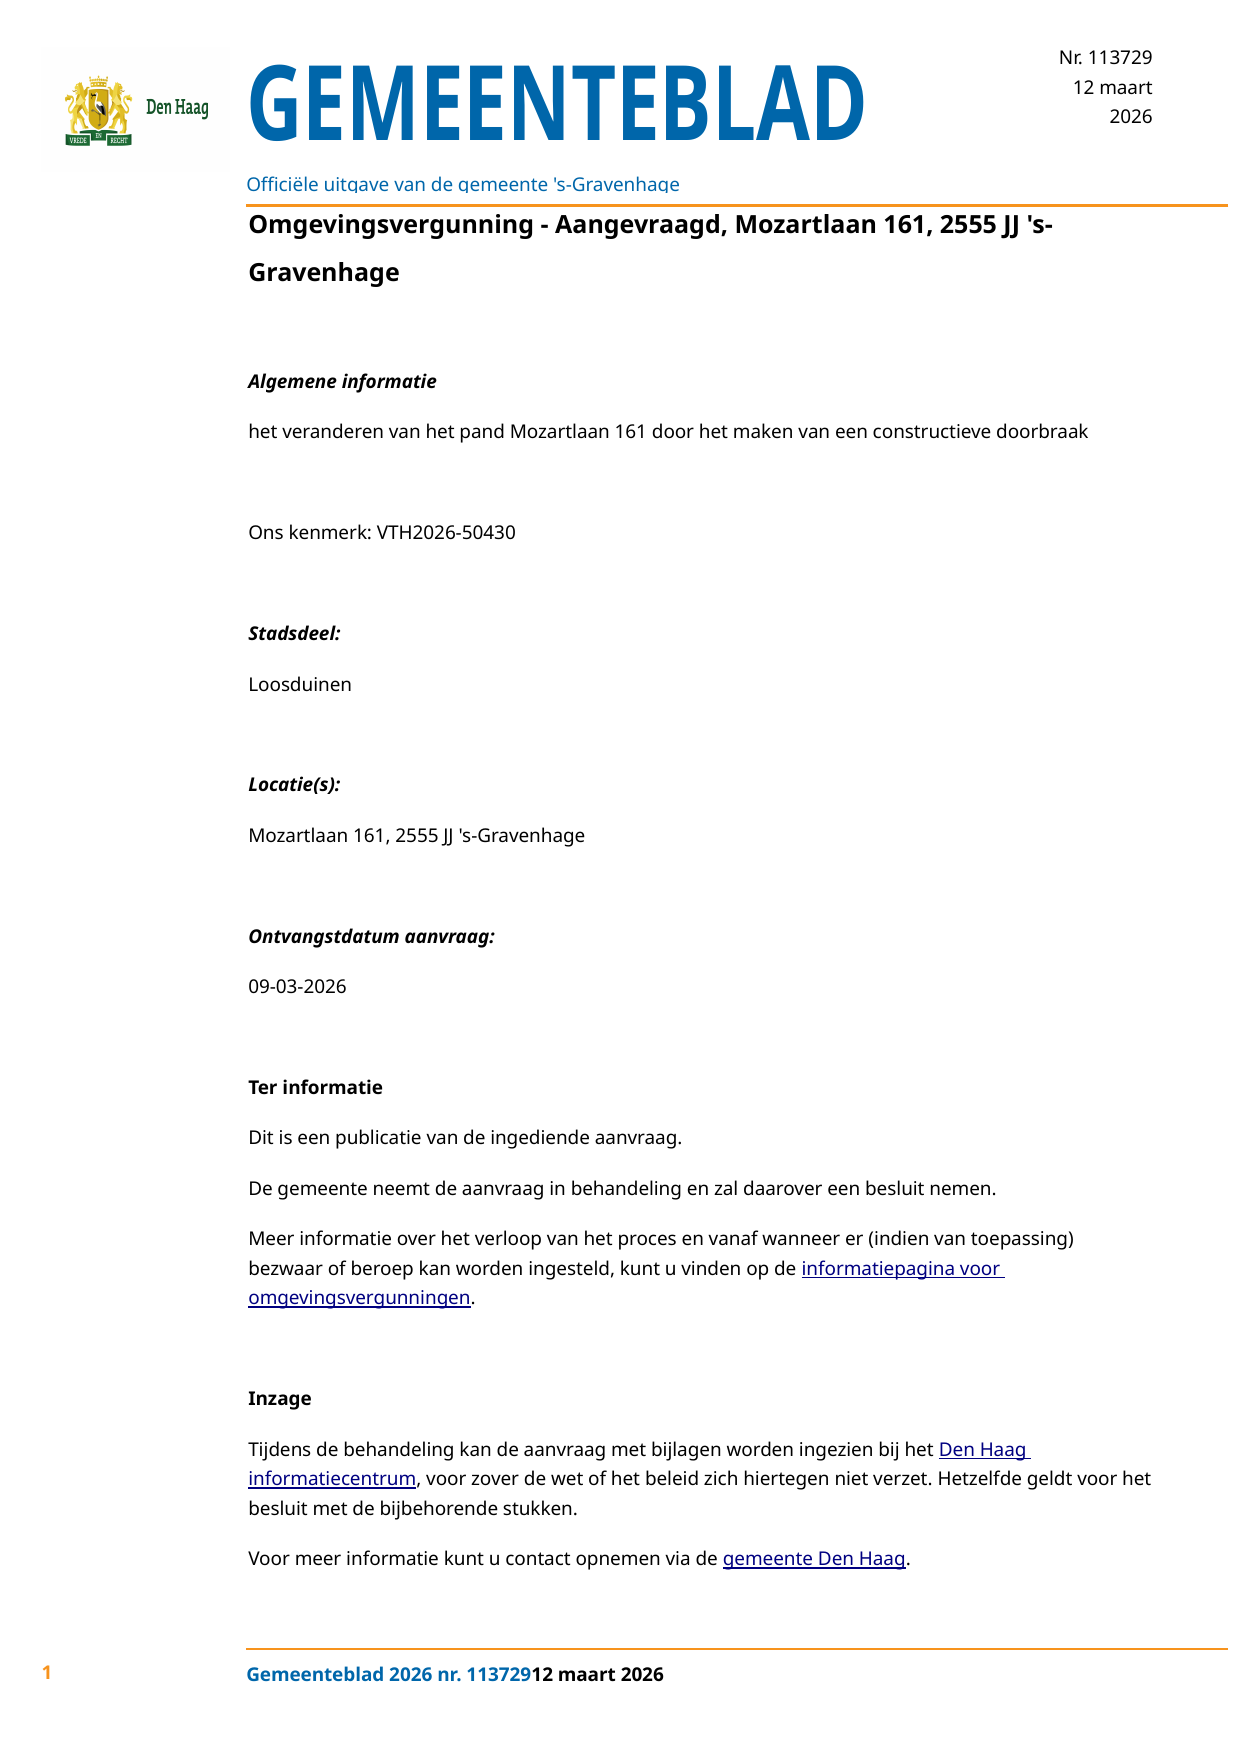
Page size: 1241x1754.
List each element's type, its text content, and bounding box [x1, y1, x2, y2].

text Dit is een publicatie van de ingediende aanvraag. [248, 1124, 1152, 1150]
text Omgevingsvergunning - Aangevraagd, Mozartlaan 161, 2555 JJ 's-Gravenhage [248, 207, 1152, 288]
text Voor meer informatie kunt u contact opnemen via de gemeente Den Haag. [248, 1545, 1152, 1571]
text Loosduinen [248, 671, 1152, 697]
text Tijdens de behandeling kan de aanvraag met bijlagen worden ingezien bij het Den Haag informatiecentrum, voor zover de wet of het beleid zich hiertegen niet verzet. Hetzelfde geldt voor het besluit met de bijbehorende stukken. [248, 1436, 1152, 1521]
text Ter informatie [248, 1074, 1152, 1100]
text 09-03-2026 [248, 973, 1152, 999]
text Ontvangstdatum aanvraag: [248, 923, 1152, 949]
picture [41, 47, 231, 172]
text De gemeente neemt de aanvraag in behandeling en zal daarover een besluit nemen. [248, 1175, 1152, 1201]
text Stadsdeel: [248, 620, 1152, 646]
text Locatie(s): [248, 772, 1152, 797]
text Mozartlaan 161, 2555 JJ 's-Gravenhage [248, 822, 1152, 848]
text Algemene informatie [248, 368, 1152, 394]
text Inzage [248, 1385, 1152, 1411]
text Ons kenmerk: VTH2026-50430 [248, 519, 1152, 545]
text het veranderen van het pand Mozartlaan 161 door het maken van een constructieve doorbraak [248, 419, 1152, 444]
text Meer informatie over het verloop van het proces en vanaf wanneer er (indien van toepassing) bezwaar of beroep kan worden ingesteld, kunt u vinden op de informatiepagina voor omgevingsvergunningen. [248, 1225, 1152, 1310]
